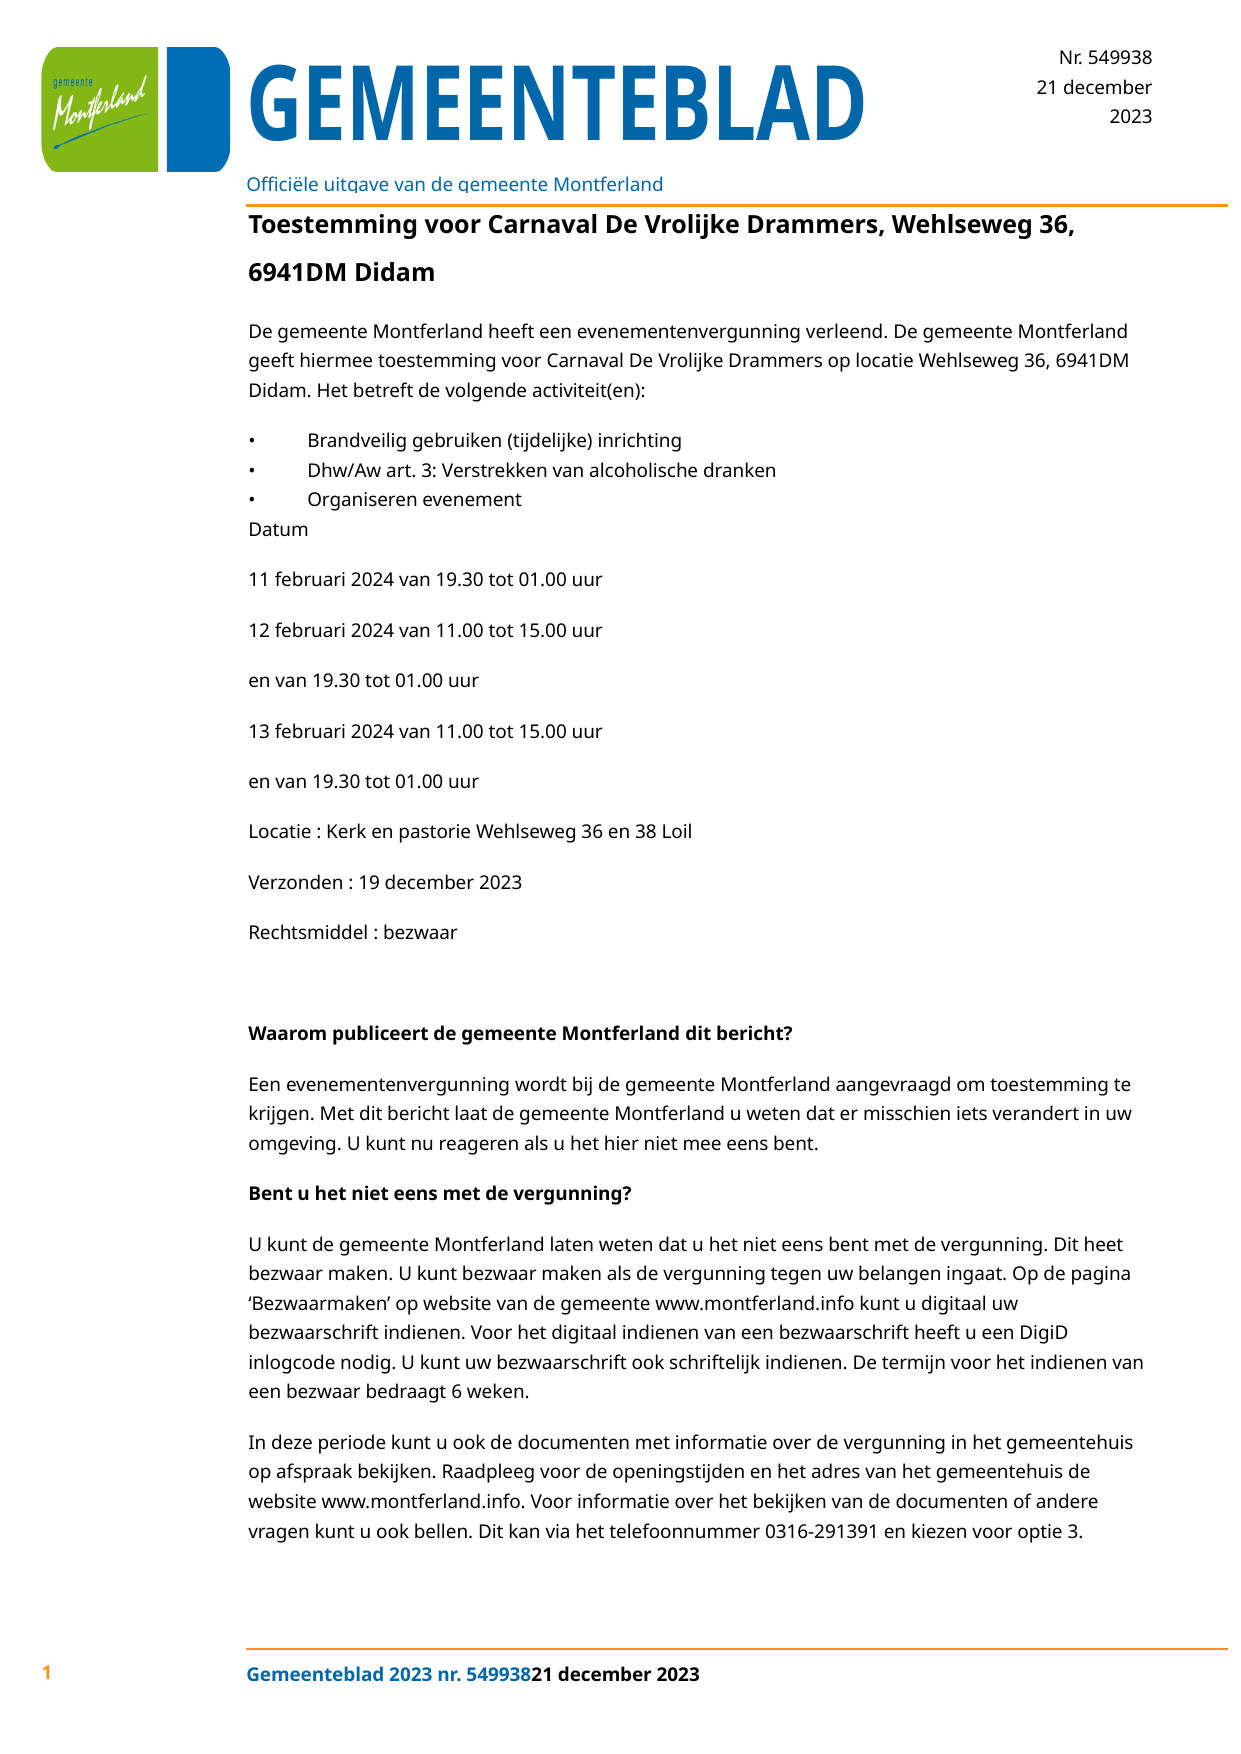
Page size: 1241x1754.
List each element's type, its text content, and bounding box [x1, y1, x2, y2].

text Toestemming voor Carnaval De Vrolijke Drammers, Wehlseweg 36, 6941DM Didam [248, 207, 1152, 288]
list Brandveilig gebruiken (tijdelijke) inrichting [248, 427, 1152, 453]
text 13 februari 2024 van 11.00 tot 15.00 uur [248, 718, 1152, 744]
text Locatie : Kerk en pastorie Wehlseweg 36 en 38 Loil [248, 819, 1152, 844]
text De gemeente Montferland heeft een evenementenvergunning verleend. De gemeente Montferland geeft hiermee toestemming voor Carnaval De Vrolijke Drammers op locatie Wehlseweg 36, 6941DM Didam. Het betreft de volgende activiteit(en): [248, 318, 1152, 403]
text In deze periode kunt u ook de documenten met informatie over de vergunning in het gemeentehuis op afspraak bekijken. Raadpleeg voor de openingstijden en het adres van het gemeentehuis de website www.montferland.info. Voor informatie over het bekijken van de documenten of andere vragen kunt u ook bellen. Dit kan via het telefoonnummer 0316-291391 en kiezen voor optie 3. [248, 1429, 1152, 1544]
text Rechtsmiddel : bezwaar [248, 919, 1152, 945]
text Datum [248, 516, 1152, 542]
text en van 19.30 tot 01.00 uur [248, 768, 1152, 794]
picture [41, 47, 231, 172]
text 11 februari 2024 van 19.30 tot 01.00 uur [248, 567, 1152, 592]
text U kunt de gemeente Montferland laten weten dat u het niet eens bent met de vergunning. Dit heet bezwaar maken. U kunt bezwaar maken als de vergunning tegen uw belangen ingaat. Op de pagina ‘Bezwaarmaken’ op website van de gemeente www.montferland.info kunt u digitaal uw bezwaarschrift indienen. Voor het digitaal indienen van een bezwaarschrift heeft u een DigiD inlogcode nodig. U kunt uw bezwaarschrift ook schriftelijk indienen. De termijn voor het indienen van een bezwaar bedraagt 6 weken. [248, 1231, 1152, 1404]
text Bent u het niet eens met de vergunning? [248, 1180, 1152, 1206]
text Waarom publiceert de gemeente Montferland dit bericht? [248, 1020, 1152, 1046]
text Een evenementenvergunning wordt bij de gemeente Montferland aangevraagd om toestemming te krijgen. Met dit bericht laat de gemeente Montferland u weten dat er misschien iets verandert in uw omgeving. U kunt nu reageren als u het hier niet mee eens bent. [248, 1071, 1152, 1156]
list Organiseren evenement [248, 487, 1152, 512]
text 12 februari 2024 van 11.00 tot 15.00 uur [248, 617, 1152, 643]
text Verzonden : 19 december 2023 [248, 869, 1152, 895]
list Dhw/Aw art. 3: Verstrekken van alcoholische dranken [248, 457, 1152, 483]
text en van 19.30 tot 01.00 uur [248, 667, 1152, 693]
